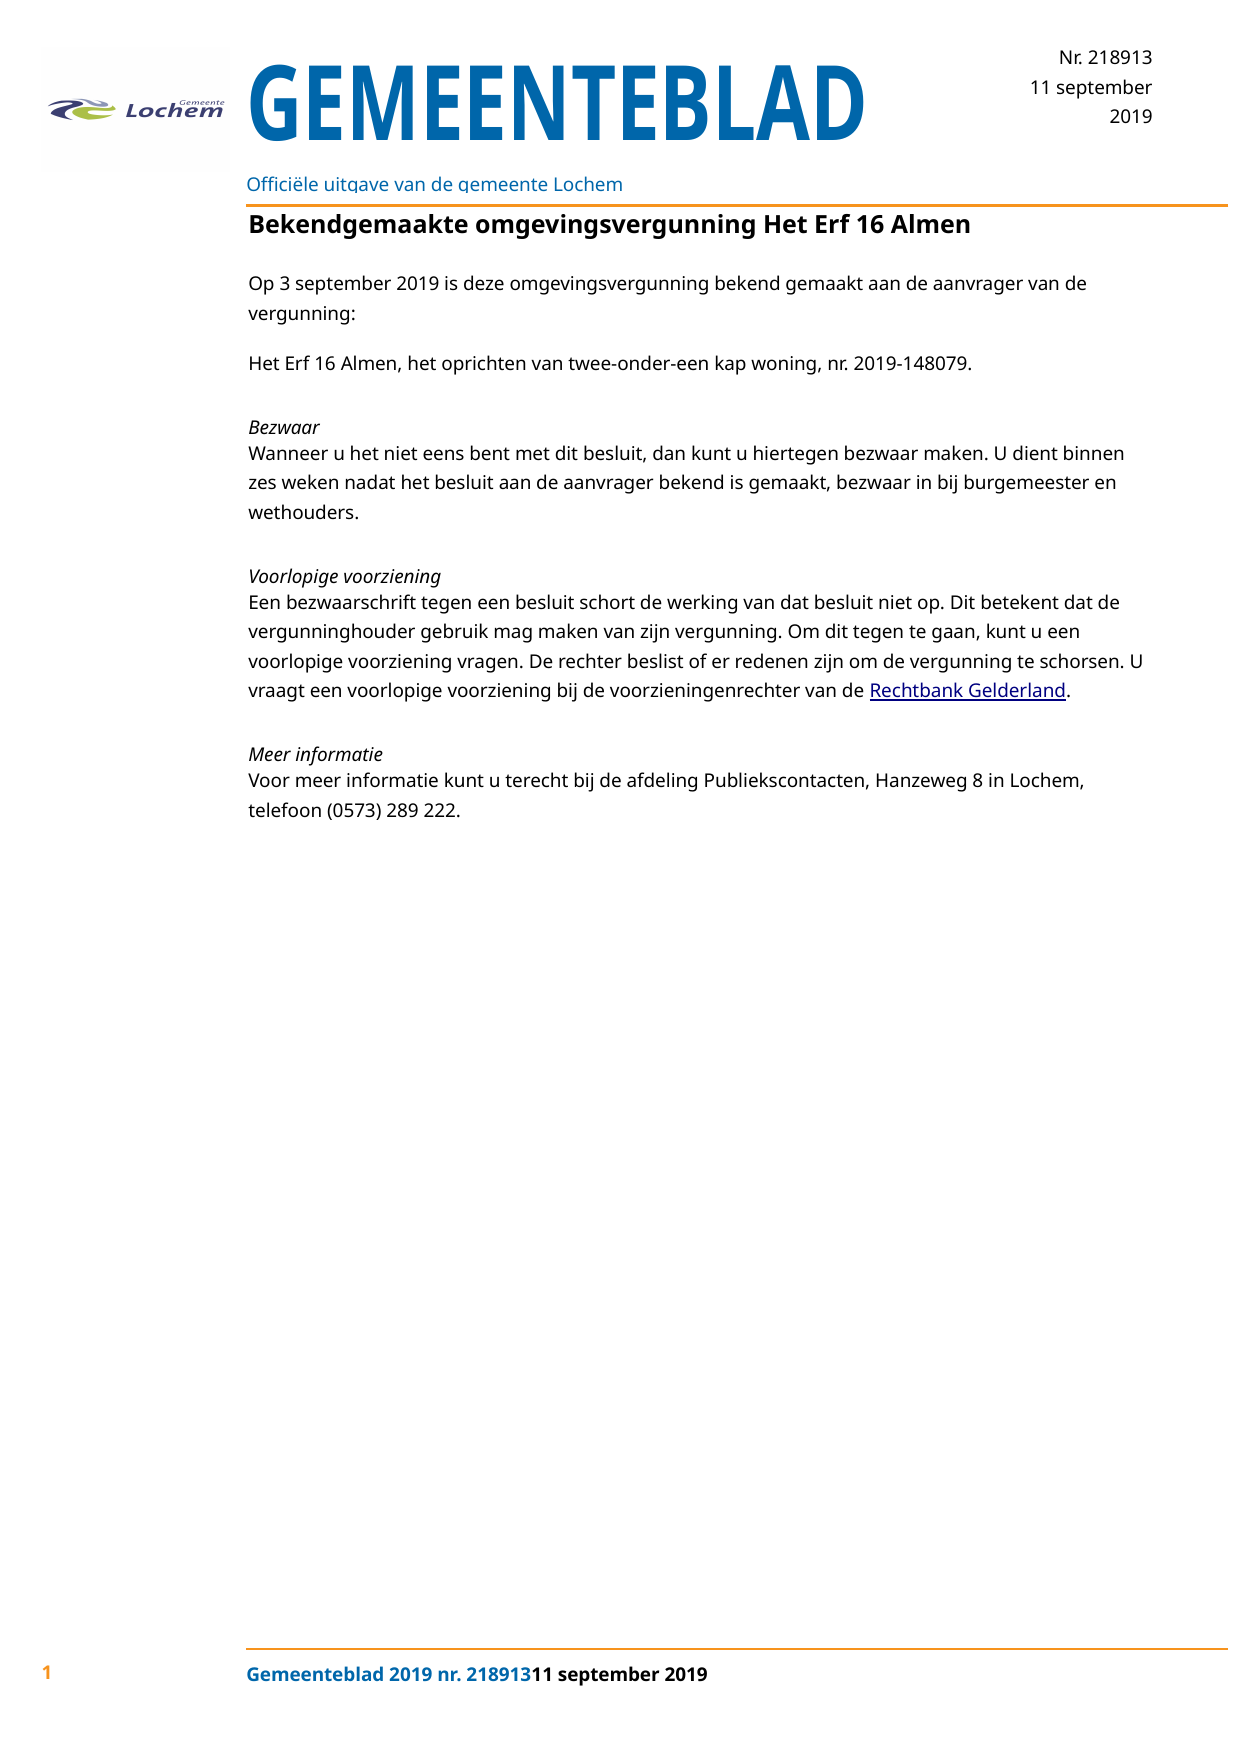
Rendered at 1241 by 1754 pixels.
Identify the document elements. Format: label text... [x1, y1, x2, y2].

text Voorlopige voorziening [248, 563, 1152, 589]
text Bekendgemaakte omgevingsvergunning Het Erf 16 Almen [248, 207, 1152, 241]
text Voor meer informatie kunt u terecht bij de afdeling Publiekscontacten, Hanzeweg 8 in Lochem, telefoon (0573) 289 222. [248, 767, 1152, 823]
text Wanneer u het niet eens bent met dit besluit, dan kunt u hiertegen bezwaar maken. U dient binnen zes weken nadat het besluit aan de aanvrager bekend is gemaakt, bezwaar in bij burgemeester en wethouders. [248, 440, 1152, 525]
text Het Erf 16 Almen, het oprichten van twee-onder-een kap woning, nr. 2019-148079. [248, 350, 1152, 376]
text Meer informatie [248, 742, 1152, 767]
text Een bezwaarschrift tegen een besluit schort de werking van dat besluit niet op. Dit betekent dat de vergunninghouder gebruik mag maken van zijn vergunning. Om dit tegen te gaan, kunt u een voorlopige voorziening vragen. De rechter beslist of er redenen zijn om de vergunning te schorsen. U vraagt een voorlopige voorziening bij de voorzieningenrechter van de Rechtbank Gelderland. [248, 589, 1152, 703]
text Bezwaar [248, 414, 1152, 440]
picture [41, 47, 231, 172]
text Op 3 september 2019 is deze omgevingsvergunning bekend gemaakt aan de aanvrager van de vergunning: [248, 270, 1152, 326]
